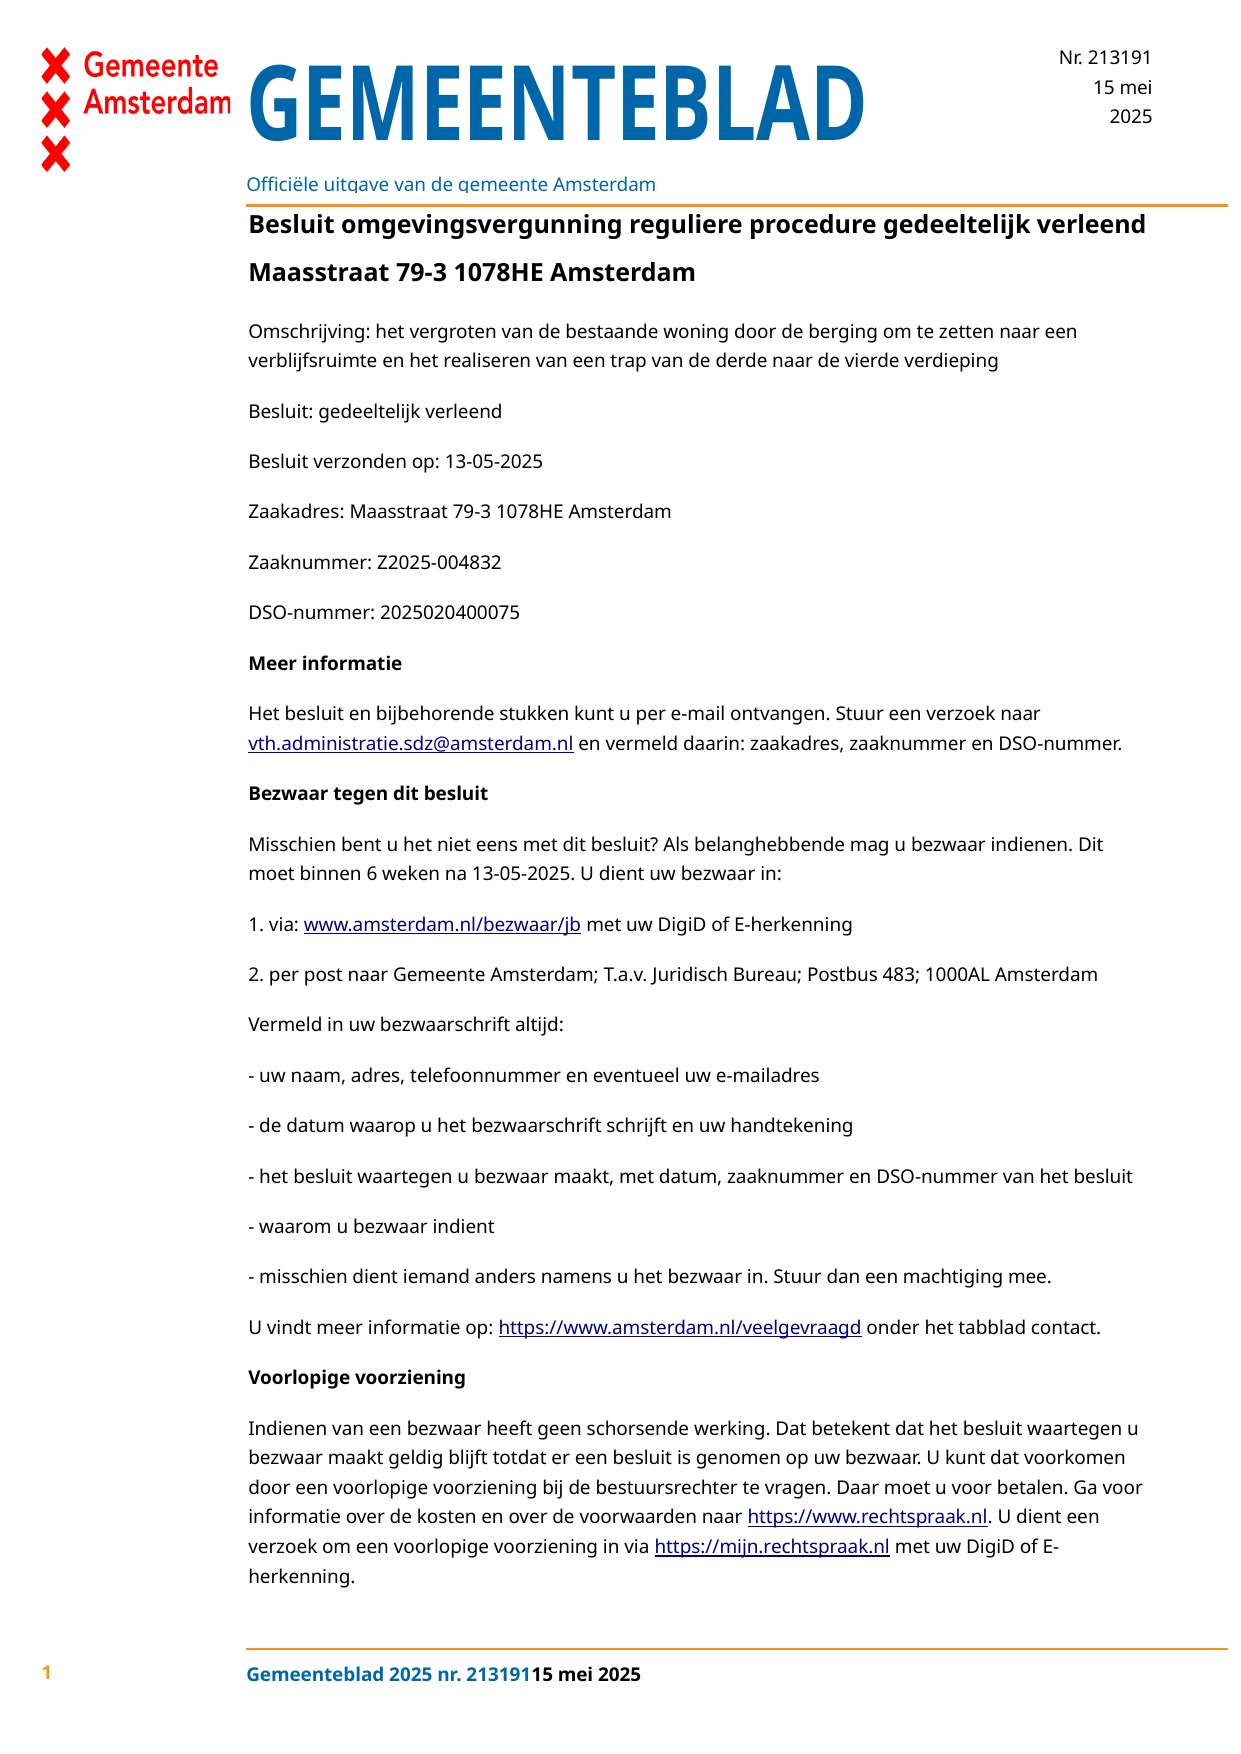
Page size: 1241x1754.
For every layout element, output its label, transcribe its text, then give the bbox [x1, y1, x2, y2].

text Vermeld in uw bezwaarschrift altijd: [248, 1012, 1152, 1037]
text - de datum waarop u het bezwaarschrift schrijft en uw handtekening [248, 1112, 1152, 1138]
text Bezwaar tegen dit besluit [248, 780, 1152, 806]
text Het besluit en bijbehorende stukken kunt u per e-mail ontvangen. Stuur een verzoek naar vth.administratie.sdz@amsterdam.nl en vermeld daarin: zaakadres, zaaknummer en DSO-nummer. [248, 700, 1152, 756]
picture [41, 47, 231, 172]
text Indienen van een bezwaar heeft geen schorsende werking. Dat betekent dat het besluit waartegen u bezwaar maakt geldig blijft totdat er een besluit is genomen op uw bezwaar. U kunt dat voorkomen door een voorlopige voorziening bij de bestuursrechter te vragen. Daar moet u voor betalen. Ga voor informatie over de kosten en over de voorwaarden naar https://www.rechtspraak.nl. U dient een verzoek om een voorlopige voorziening in via https://mijn.rechtspraak.nl met uw DigiD of E-herkenning. [248, 1415, 1152, 1589]
text - uw naam, adres, telefoonnummer en eventueel uw e-mailadres [248, 1062, 1152, 1088]
text Meer informatie [248, 650, 1152, 676]
text Voorlopige voorziening [248, 1364, 1152, 1390]
text 2. per post naar Gemeente Amsterdam; T.a.v. Juridisch Bureau; Postbus 483; 1000AL Amsterdam [248, 961, 1152, 987]
text Zaaknummer: Z2025-004832 [248, 549, 1152, 575]
text 1. via: www.amsterdam.nl/bezwaar/jb met uw DigiD of E-herkenning [248, 911, 1152, 937]
text Besluit verzonden op: 13-05-2025 [248, 448, 1152, 474]
text - het besluit waartegen u bezwaar maakt, met datum, zaaknummer en DSO-nummer van het besluit [248, 1163, 1152, 1189]
text Zaakadres: Maasstraat 79-3 1078HE Amsterdam [248, 499, 1152, 524]
text Misschien bent u het niet eens met dit besluit? Als belanghebbende mag u bezwaar indienen. Dit moet binnen 6 weken na 13-05-2025. U dient uw bezwaar in: [248, 831, 1152, 886]
text - waarom u bezwaar indient [248, 1213, 1152, 1239]
text U vindt meer informatie op: https://www.amsterdam.nl/veelgevraagd onder het tabblad contact. [248, 1314, 1152, 1340]
text Omschrijving: het vergroten van de bestaande woning door de berging om te zetten naar een verblijfsruimte en het realiseren van een trap van de derde naar de vierde verdieping [248, 318, 1152, 373]
text DSO-nummer: 2025020400075 [248, 599, 1152, 625]
text - misschien dient iemand anders namens u het bezwaar in. Stuur dan een machtiging mee. [248, 1264, 1152, 1289]
text Besluit: gedeeltelijk verleend [248, 398, 1152, 424]
text Besluit omgevingsvergunning reguliere procedure gedeeltelijk verleend Maasstraat 79-3 1078HE Amsterdam [248, 207, 1152, 288]
